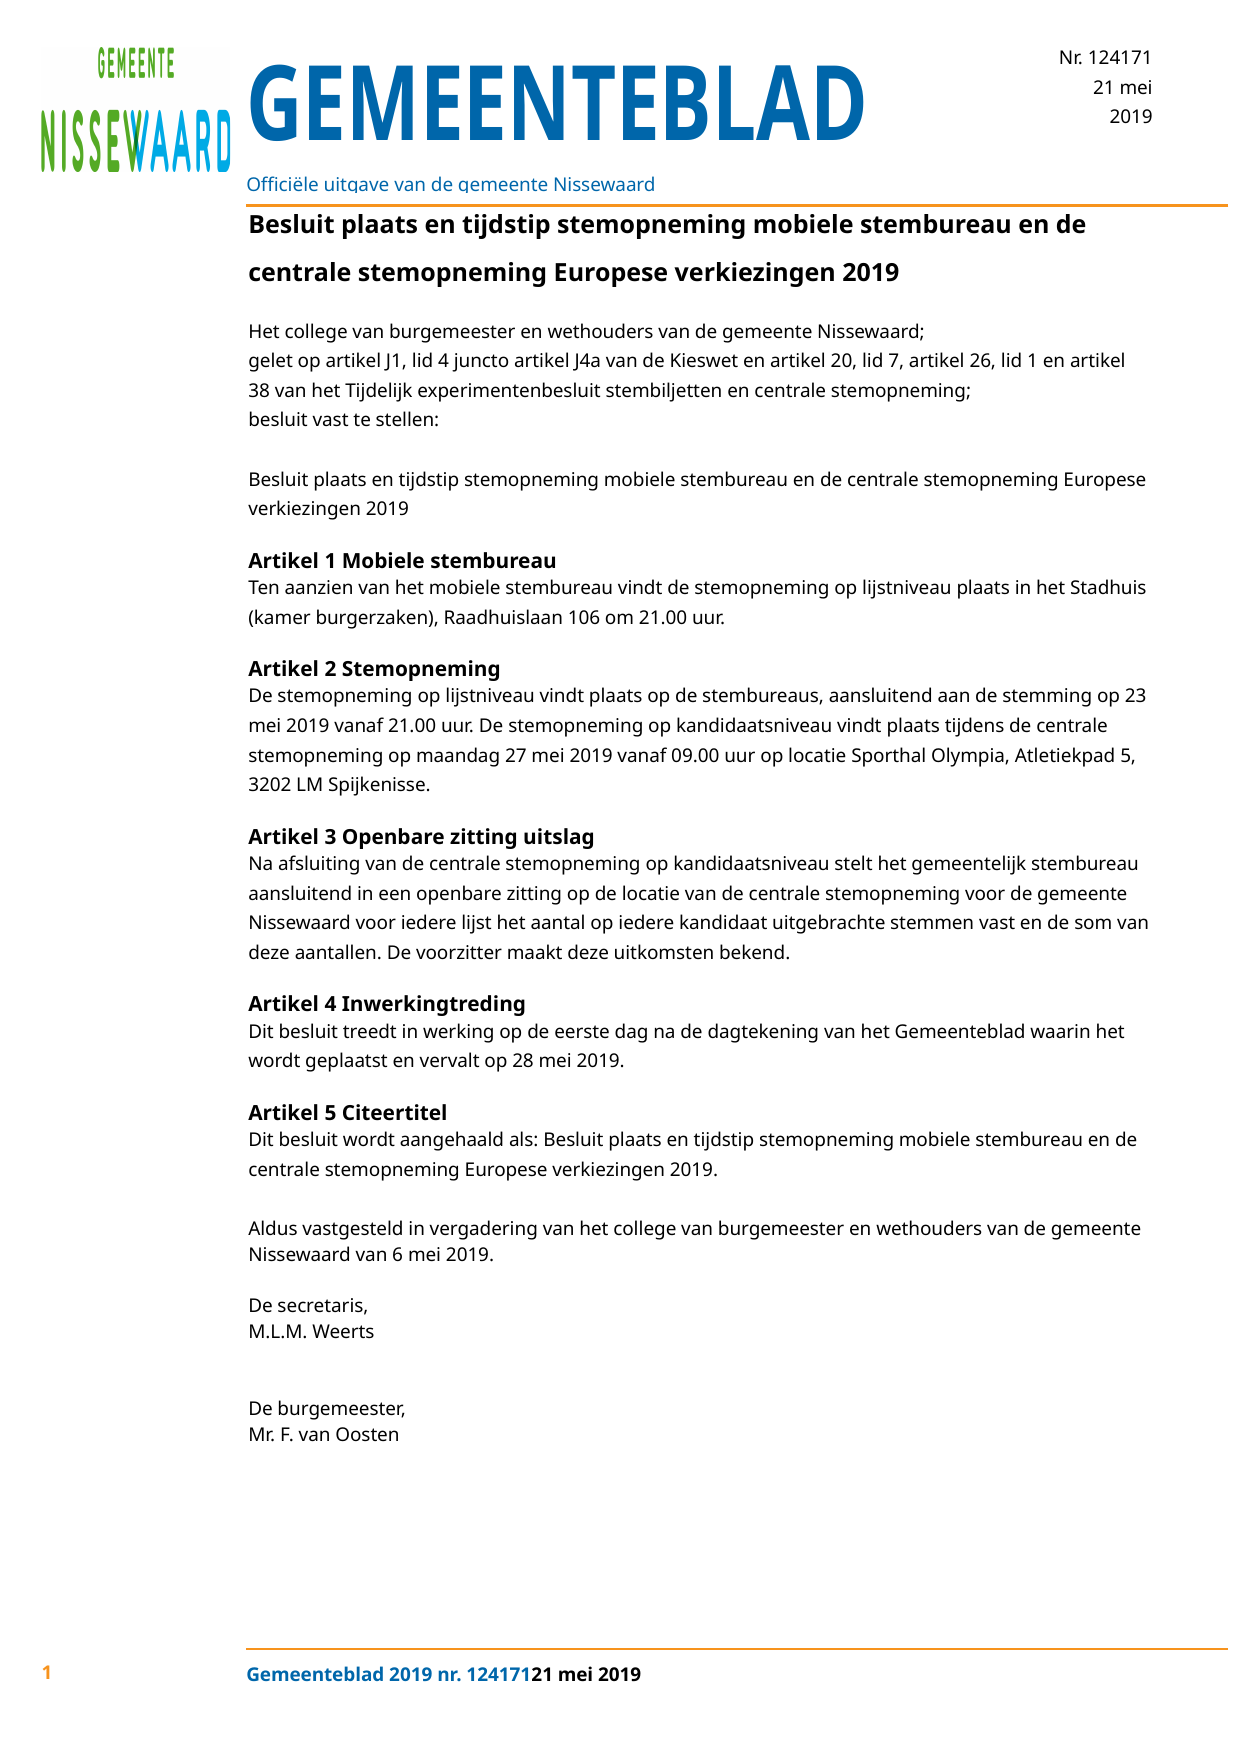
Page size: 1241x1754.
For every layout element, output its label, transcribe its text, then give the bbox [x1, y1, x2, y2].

text Besluit plaats en tijdstip stemopneming mobiele stembureau en de centrale stemopneming Europese verkiezingen 2019 [248, 466, 1152, 521]
picture [41, 47, 231, 172]
picture [200, 151, 206, 172]
text gelet op artikel J1, lid 4 juncto artikel J4a van de Kieswet en artikel 20, lid 7, artikel 26, lid 1 en artikel 38 van het Tijdelijk experimentenbesluit stembiljetten en centrale stemopneming; [248, 347, 1152, 403]
picture [176, 157, 187, 172]
text Dit besluit treedt in werking op de eerste dag na de dagtekening van het Gemeenteblad waarin het wordt geplaatst en vervalt op 28 mei 2019. [248, 1018, 1152, 1073]
text Na afsluiting van de centrale stemopneming op kandidaatsniveau stelt het gemeentelijk stembureau aansluitend in een openbare zitting op de locatie van de centrale stemopneming voor de gemeente Nissewaard voor iedere lijst het aantal op iedere kandidaat uitgebrachte stemmen vast en de som van deze aantallen. De voorzitter maakt deze uitkomsten bekend. [248, 850, 1152, 965]
text Mr. F. van Oosten [248, 1421, 1152, 1447]
text Artikel 1 Mobiele stembureau [248, 546, 1152, 574]
text De secretaris, [248, 1292, 1152, 1318]
text De stemopneming op lijstniveau vindt plaats op de stembureaus, aansluitend aan de stemming op 23 mei 2019 vanaf 21.00 uur. De stemopneming op kandidaatsniveau vindt plaats tijdens de centrale stemopneming op maandag 27 mei 2019 vanaf 09.00 uur op locatie Sporthal Olympia, Atletiekpad 5, 3202 LM Spijkenisse. [248, 683, 1152, 797]
text Artikel 2 Stemopneming [248, 654, 1152, 683]
text Het college van burgemeester en wethouders van de gemeente Nissewaard; [248, 318, 1152, 344]
text besluit vast te stellen: [248, 407, 1152, 432]
text Ten aanzien van het mobiele stembureau vindt de stemopneming op lijstniveau plaats in het Stadhuis (kamer burgerzaken), Raadhuislaan 106 om 21.00 uur. [248, 574, 1152, 629]
text Artikel 5 Citeertitel [248, 1098, 1152, 1126]
picture [222, 122, 227, 160]
text Aldus vastgesteld in vergadering van het college van burgemeester en wethouders van de gemeente Nissewaard van 6 mei 2019. [248, 1215, 1152, 1267]
text Besluit plaats en tijdstip stemopneming mobiele stembureau en de centrale stemopneming Europese verkiezingen 2019 [248, 207, 1152, 288]
text M.L.M. Weerts [248, 1318, 1152, 1344]
text Artikel 4 Inwerkingtreding [248, 989, 1152, 1018]
text Artikel 3 Openbare zitting uitslag [248, 822, 1152, 850]
text De burgemeester, [248, 1395, 1152, 1421]
picture [201, 122, 206, 138]
text Dit besluit wordt aangehaald als: Besluit plaats en tijdstip stemopneming mobiele stembureau en de centrale stemopneming Europese verkiezingen 2019. [248, 1126, 1152, 1182]
picture [154, 157, 165, 172]
